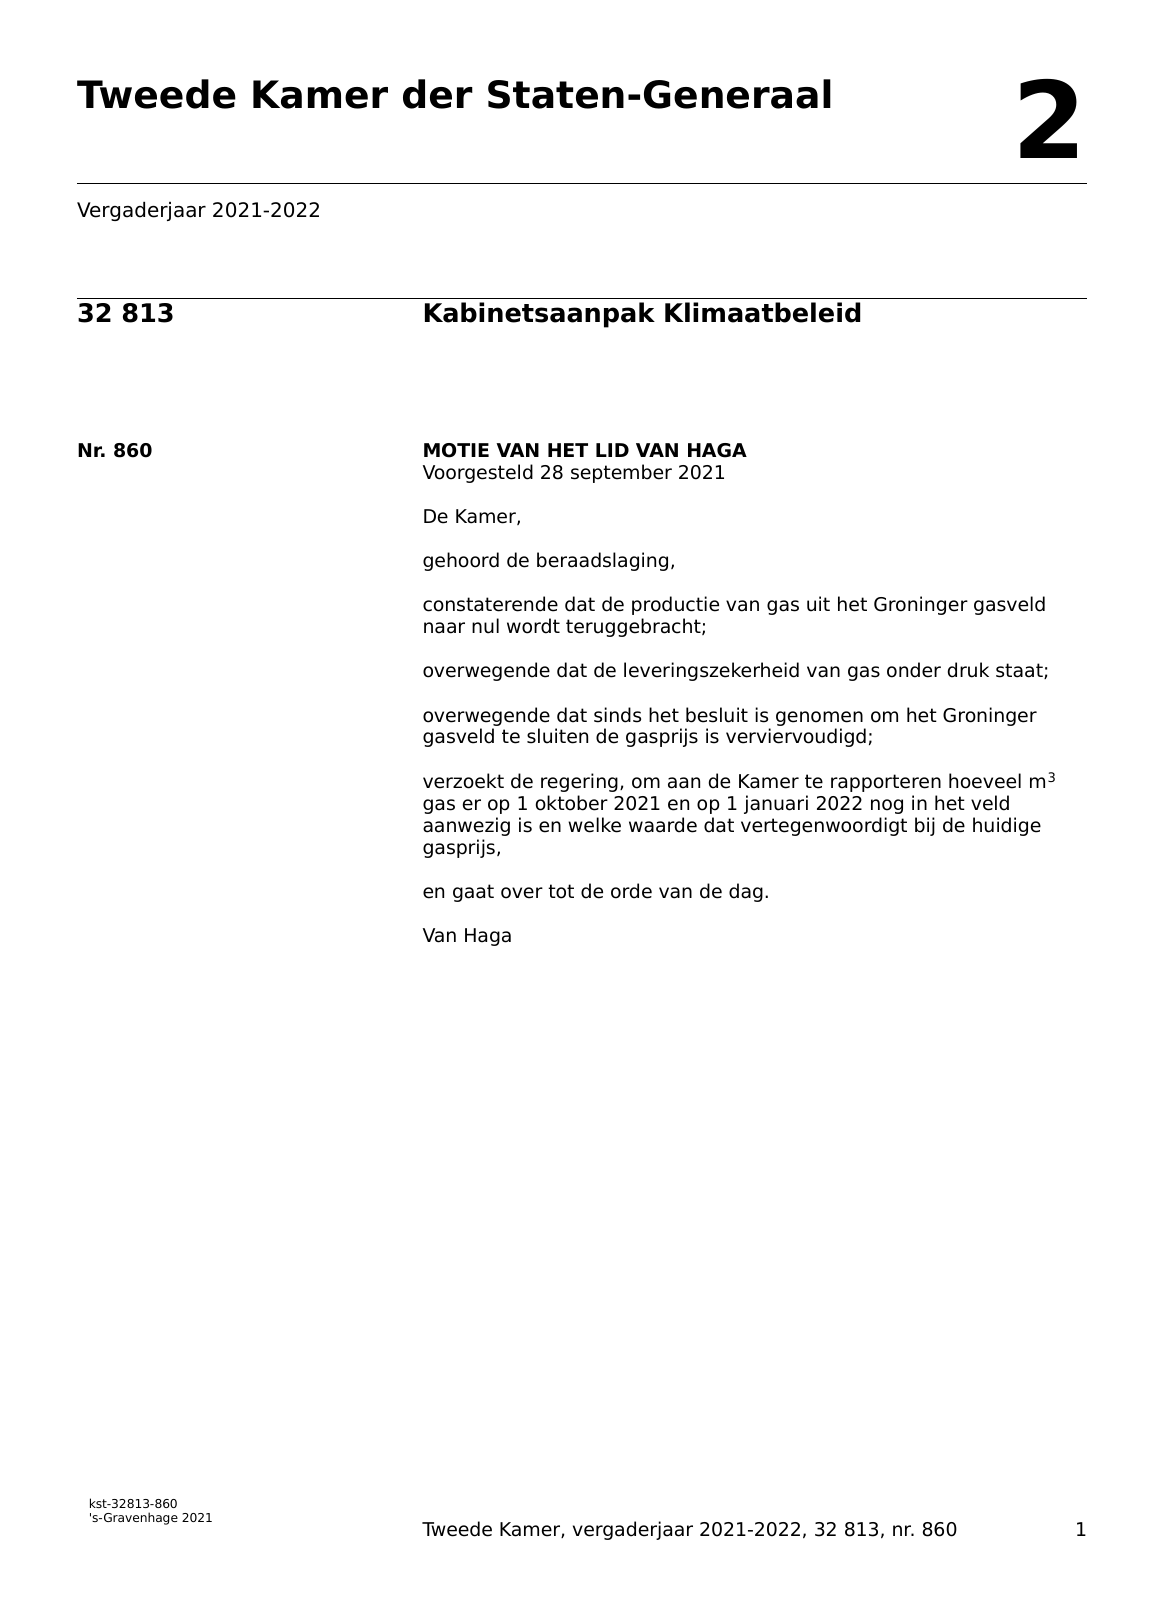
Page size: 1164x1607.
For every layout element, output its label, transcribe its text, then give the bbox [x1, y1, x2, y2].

text constaterende dat de productie van gas uit het Groninger gasveld naar nul wordt teruggebracht; [422, 594, 1087, 638]
table_header Tweede Kamer der Staten-Generaal [77, 59, 886, 183]
text De Kamer, [422, 506, 1087, 528]
table_header 2 [886, 59, 1087, 183]
text gehoord de beraadslaging, [422, 550, 1087, 572]
text verzoekt de regering, om aan de Kamer te rapporteren hoeveel m3 gas er op 1 oktober 2021 en op 1 januari 2022 nog in het veld aanwezig is en welke waarde dat vertegenwoordigt bij de huidige gasprijs, [422, 771, 1087, 858]
text kst-32813-860 [88, 1497, 323, 1511]
text overwegende dat sinds het besluit is genomen om het Groninger gasveld te sluiten de gasprijs is verviervoudigd; [422, 704, 1087, 748]
text Van Haga [422, 925, 1087, 947]
text en gaat over tot de orde van de dag. [422, 881, 1087, 903]
text overwegende dat de leveringszekerheid van gas onder druk staat; [422, 660, 1087, 682]
table_cell Vergaderjaar 2021-2022 [77, 184, 1087, 298]
text 's-Gravenhage 2021 [88, 1511, 323, 1525]
subtitle 32 813 Kabinetsaanpak Klimaatbeleid [77, 299, 1087, 329]
subtitle Nr. 860 MOTIE VAN HET LID VAN HAGA [77, 440, 1087, 462]
text Voorgesteld 28 september 2021 [422, 462, 1087, 484]
